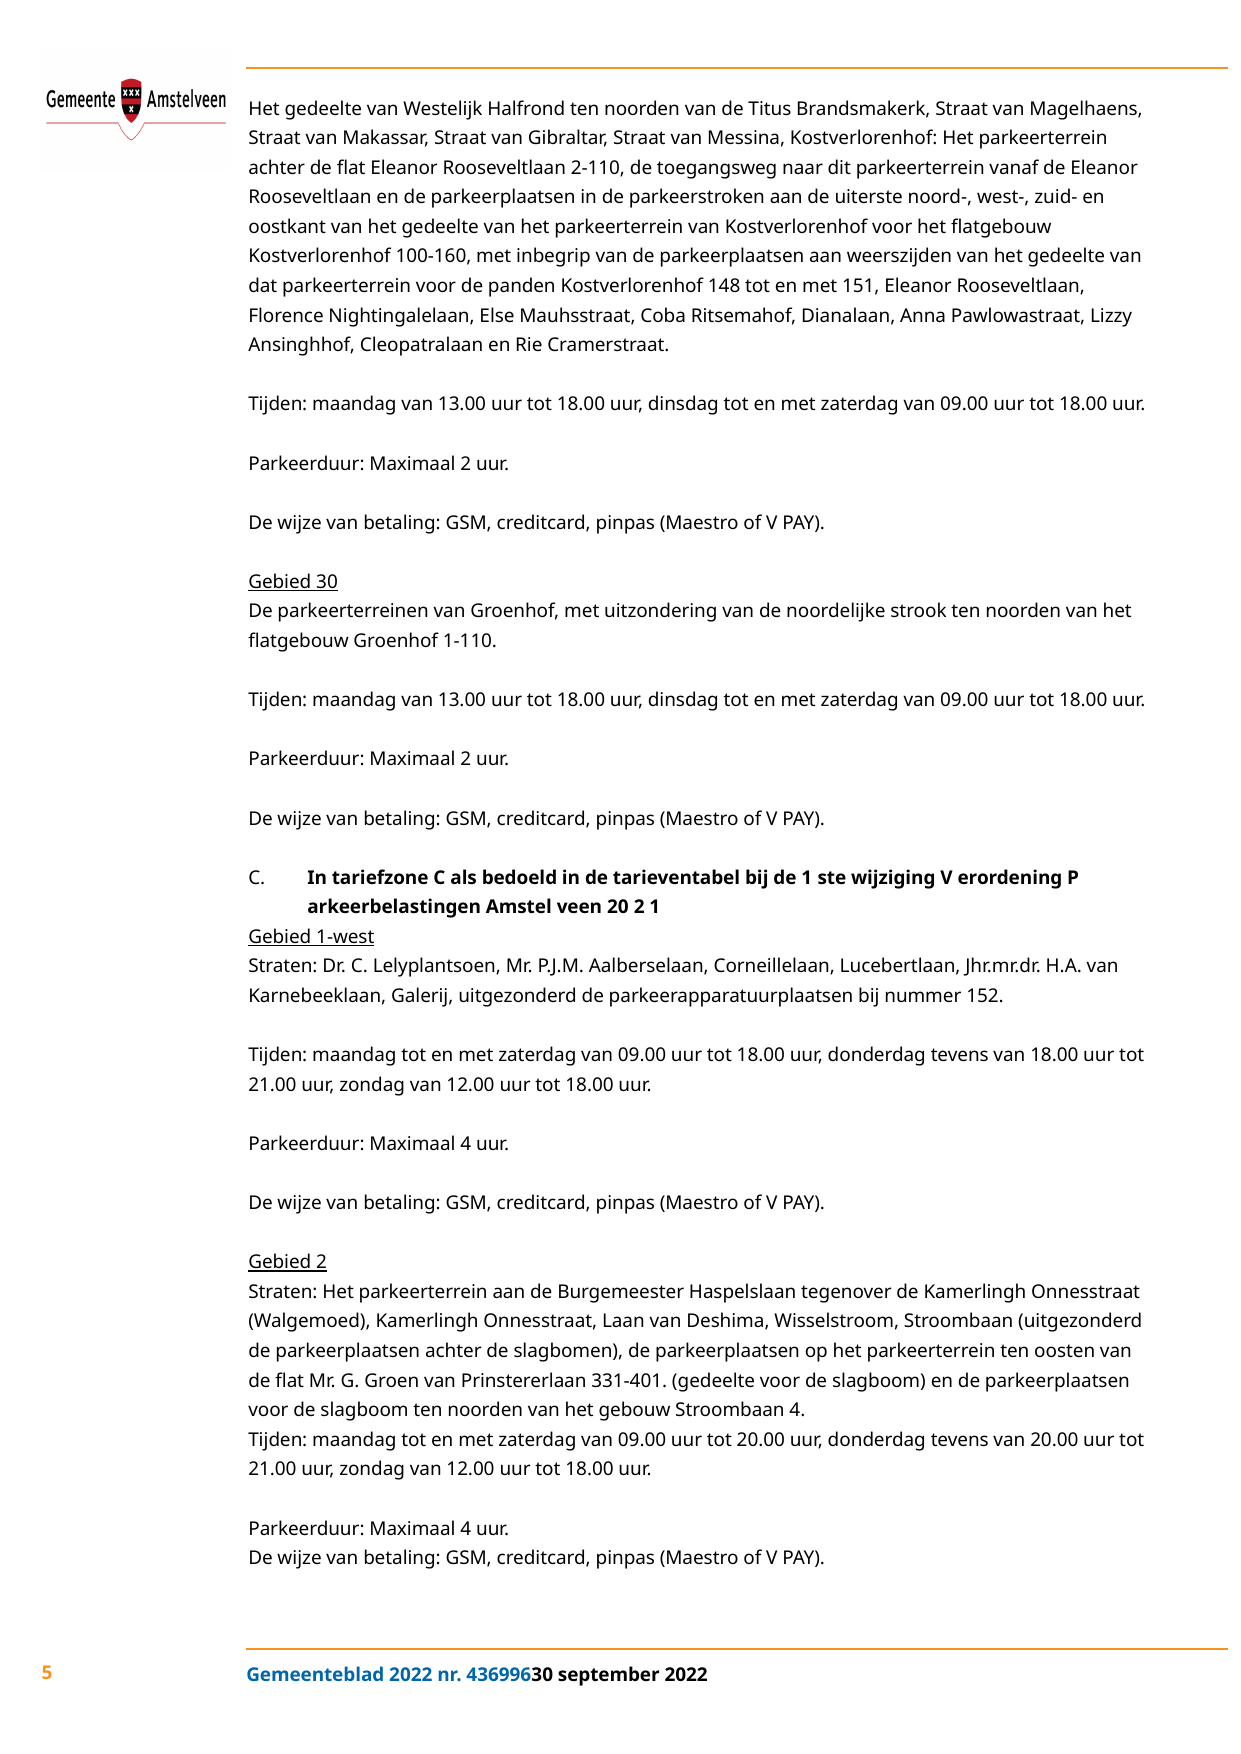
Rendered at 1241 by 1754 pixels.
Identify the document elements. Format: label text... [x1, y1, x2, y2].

text Parkeerduur: Maximaal 4 uur. [248, 1130, 1152, 1156]
text Tijden: maandag tot en met zaterdag van 09.00 uur tot 20.00 uur, donderdag tevens van 20.00 uur tot 21.00 uur, zondag van 12.00 uur tot 18.00 uur. [248, 1426, 1152, 1481]
text Gebied 2 [248, 1248, 1152, 1274]
text Parkeerduur: Maximaal 2 uur. [248, 450, 1152, 476]
text De wijze van betaling: GSM, creditcard, pinpas (Maestro of V PAY). [248, 805, 1152, 831]
picture [41, 47, 231, 172]
list In tariefzone C als bedoeld in de tarieventabel bij de 1 ste wijziging V erordening P arkeerbelastingen Amstel veen 20 2 1 [248, 864, 1152, 919]
text Tijden: maandag tot en met zaterdag van 09.00 uur tot 18.00 uur, donderdag tevens van 18.00 uur tot 21.00 uur, zondag van 12.00 uur tot 18.00 uur. [248, 1041, 1152, 1097]
text Tijden: maandag van 13.00 uur tot 18.00 uur, dinsdag tot en met zaterdag van 09.00 uur tot 18.00 uur. [248, 686, 1152, 712]
text De wijze van betaling: GSM, creditcard, pinpas (Maestro of V PAY). [248, 1189, 1152, 1215]
text De parkeerterreinen van Groenhof, met uitzondering van de noordelijke strook ten noorden van het flatgebouw Groenhof 1-110. [248, 598, 1152, 653]
text Straten: Dr. C. Lelyplantsoen, Mr. P.J.M. Aalberselaan, Corneillelaan, Lucebertlaan, Jhr.mr.dr. H.A. van Karnebeeklaan, Galerij, uitgezonderd de parkeerapparatuurplaatsen bij nummer 152. [248, 953, 1152, 1008]
text Parkeerduur: Maximaal 4 uur. [248, 1515, 1152, 1541]
text Tijden: maandag van 13.00 uur tot 18.00 uur, dinsdag tot en met zaterdag van 09.00 uur tot 18.00 uur. [248, 391, 1152, 416]
text De wijze van betaling: GSM, creditcard, pinpas (Maestro of V PAY). [248, 509, 1152, 535]
text Het gedeelte van Westelijk Halfrond ten noorden van de Titus Brandsmakerk, Straat van Magelhaens, Straat van Makassar, Straat van Gibraltar, Straat van Messina, Kostverlorenhof: Het parkeerterrein achter de flat Eleanor Rooseveltlaan 2-110, de toegangsweg naar dit parkeerterrein vanaf de Eleanor Rooseveltlaan en de parkeerplaatsen in de parkeerstroken aan de uiterste noord-, west-, zuid- en oostkant van het gedeelte van het parkeerterrein van Kostverlorenhof voor het flatgebouw Kostverlorenhof 100-160, met inbegrip van de parkeerplaatsen aan weerszijden van het gedeelte van dat parkeerterrein voor de panden Kostverlorenhof 148 tot en met 151, Eleanor Rooseveltlaan, Florence Nightingalelaan, Else Mauhsstraat, Coba Ritsemahof, Dianalaan, Anna Pawlowastraat, Lizzy Ansinghhof, Cleopatralaan en Rie Cramerstraat. [248, 95, 1152, 357]
text Gebied 30 [248, 568, 1152, 594]
text De wijze van betaling: GSM, creditcard, pinpas (Maestro of V PAY). [248, 1544, 1152, 1570]
text Parkeerduur: Maximaal 2 uur. [248, 746, 1152, 771]
text Gebied 1-west [248, 923, 1152, 949]
text Straten: Het parkeerterrein aan de Burgemeester Haspelslaan tegenover de Kamerlingh Onnesstraat (Walgemoed), Kamerlingh Onnesstraat, Laan van Deshima, Wisselstroom, Stroombaan (uitgezonderd de parkeerplaatsen achter de slagbomen), de parkeerplaatsen op het parkeerterrein ten oosten van de flat Mr. G. Groen van Prinstererlaan 331-401. (gedeelte voor de slagboom) en de parkeerplaatsen voor de slagboom ten noorden van het gebouw Stroombaan 4. [248, 1278, 1152, 1422]
